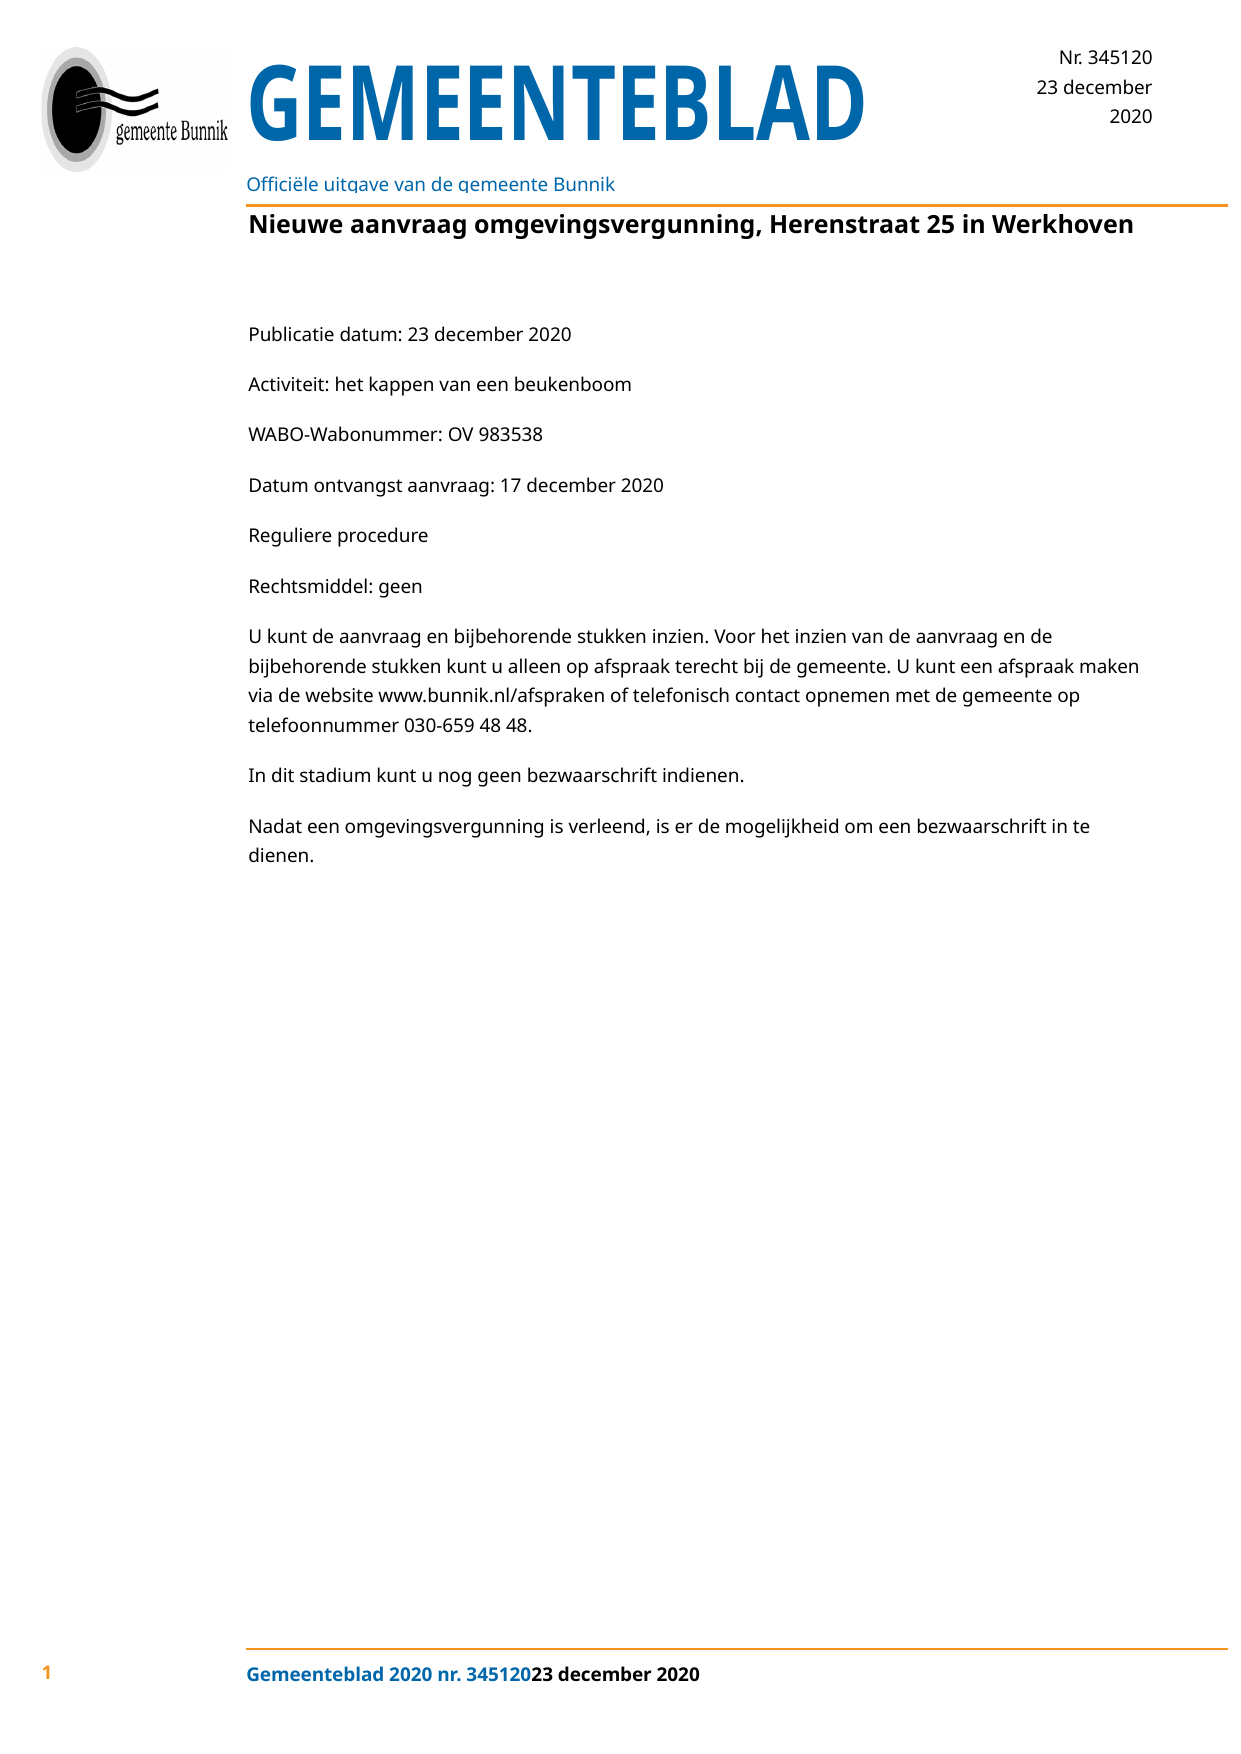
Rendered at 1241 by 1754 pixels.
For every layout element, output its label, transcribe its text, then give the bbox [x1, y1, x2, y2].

text WABO-Wabonummer: OV 983538 [248, 422, 1152, 447]
text In dit stadium kunt u nog geen bezwaarschrift indienen. [248, 762, 1152, 788]
text Datum ontvangst aanvraag: 17 december 2020 [248, 472, 1152, 498]
text U kunt de aanvraag en bijbehorende stukken inzien. Voor het inzien van de aanvraag en de bijbehorende stukken kunt u alleen op afspraak terecht bij de gemeente. U kunt een afspraak maken via de website www.bunnik.nl/afspraken of telefonisch contact opnemen met de gemeente op telefoonnummer 030-659 48 48. [248, 623, 1152, 738]
picture [41, 47, 231, 172]
text Nadat een omgevingsvergunning is verleend, is er de mogelijkheid om een bezwaarschrift in te dienen. [248, 813, 1152, 868]
text Nieuwe aanvraag omgevingsvergunning, Herenstraat 25 in Werkhoven [248, 207, 1152, 241]
text Reguliere procedure [248, 522, 1152, 548]
text Publicatie datum: 23 december 2020 [248, 321, 1152, 346]
text Activiteit: het kappen van een beukenboom [248, 371, 1152, 397]
text Rechtsmiddel: geen [248, 573, 1152, 598]
